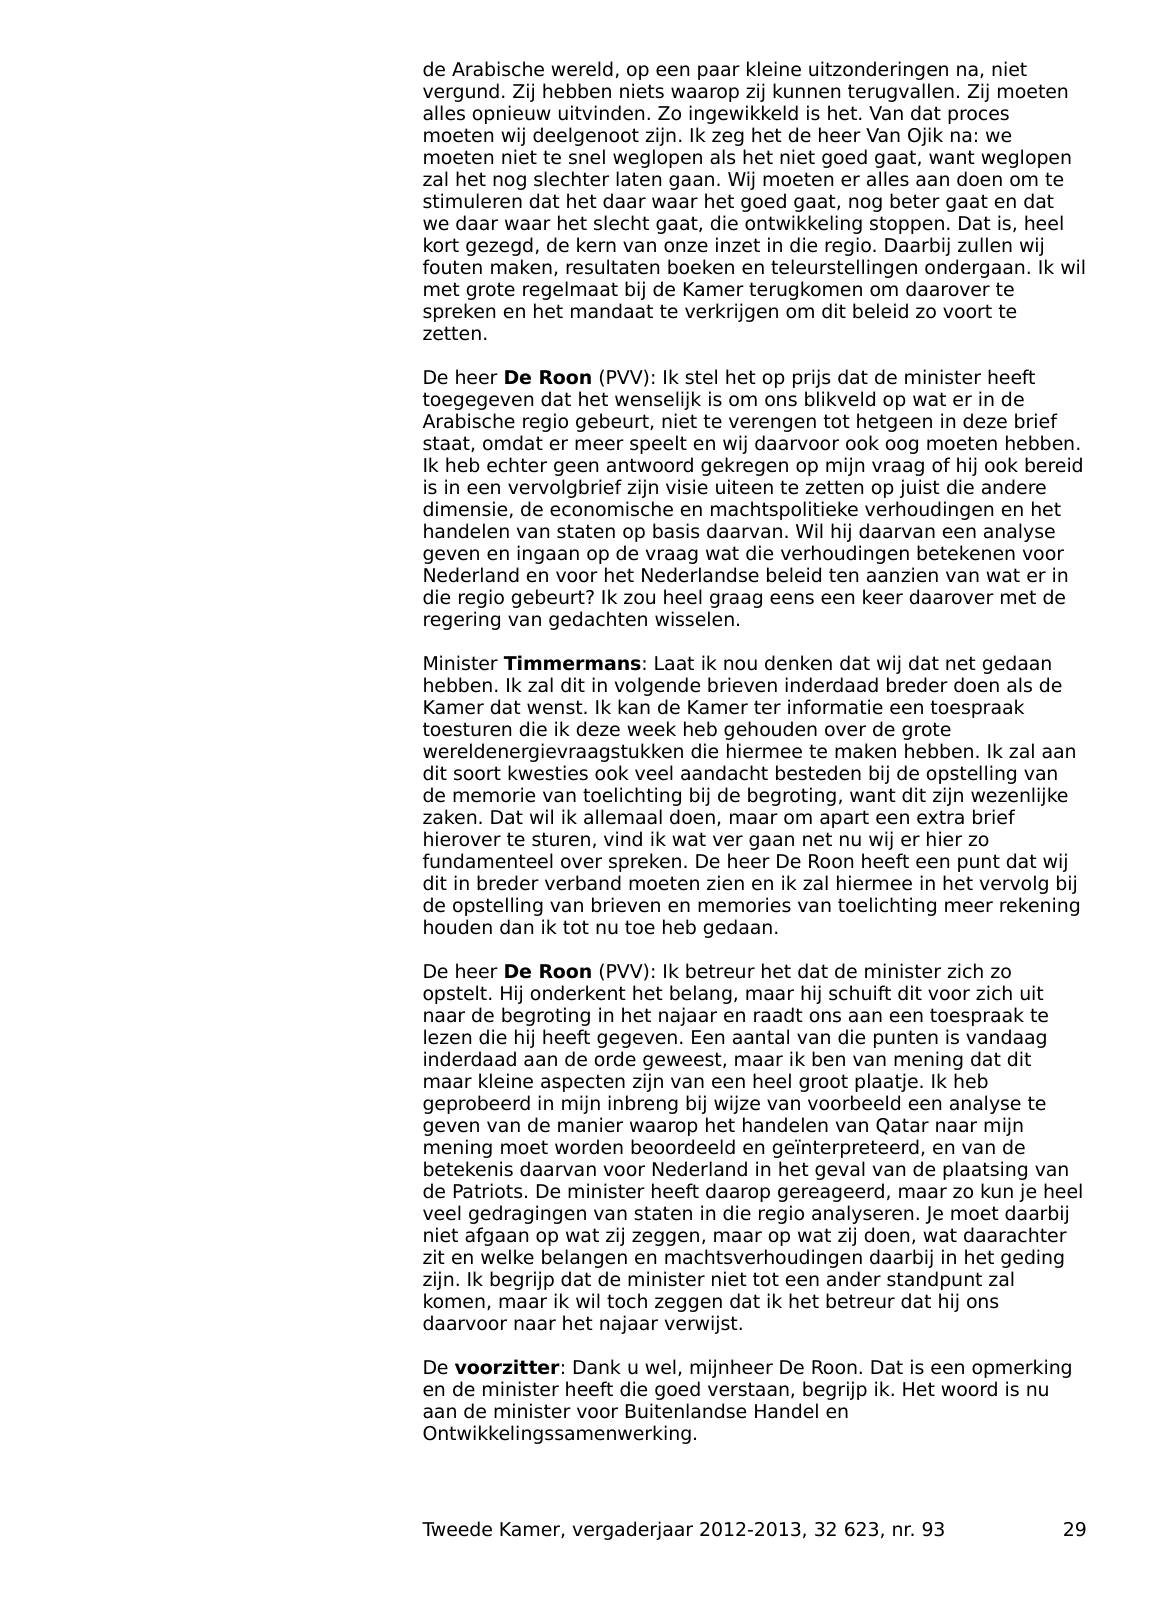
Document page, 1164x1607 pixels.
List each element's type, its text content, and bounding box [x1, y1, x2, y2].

text de Arabische wereld, op een paar kleine uitzonderingen na, niet vergund. Zij hebben niets waarop zij kunnen terugvallen. Zij moeten alles opnieuw uitvinden. Zo ingewikkeld is het. Van dat proces moeten wij deelgenoot zijn. Ik zeg het de heer Van Ojik na: we moeten niet te snel weglopen als het niet goed gaat, want weglopen zal het nog slechter laten gaan. Wij moeten er alles aan doen om te stimuleren dat het daar waar het goed gaat, nog beter gaat en dat we daar waar het slecht gaat, die ontwikkeling stoppen. Dat is, heel kort gezegd, de kern van onze inzet in die regio. Daarbij zullen wij fouten maken, resultaten boeken en teleurstellingen ondergaan. Ik wil met grote regelmaat bij de Kamer terugkomen om daarover te spreken en het mandaat te verkrijgen om dit beleid zo voort te zetten. [422, 59, 1087, 345]
text Minister Timmermans: Laat ik nou denken dat wij dat net gedaan hebben. Ik zal dit in volgende brieven inderdaad breder doen als de Kamer dat wenst. Ik kan de Kamer ter informatie een toespraak toesturen die ik deze week heb gehouden over de grote wereldenergievraagstukken die hiermee te maken hebben. Ik zal aan dit soort kwesties ook veel aandacht besteden bij de opstelling van de memorie van toelichting bij de begroting, want dit zijn wezenlijke zaken. Dat wil ik allemaal doen, maar om apart een extra brief hierover te sturen, vind ik wat ver gaan net nu wij er hier zo fundamenteel over spreken. De heer De Roon heeft een punt dat wij dit in breder verband moeten zien en ik zal hiermee in het vervolg bij de opstelling van brieven en memories van toelichting meer rekening houden dan ik tot nu toe heb gedaan. [422, 653, 1087, 939]
text De heer De Roon (PVV): Ik stel het op prijs dat de minister heeft toegegeven dat het wenselijk is om ons blikveld op wat er in de Arabische regio gebeurt, niet te verengen tot hetgeen in deze brief staat, omdat er meer speelt en wij daarvoor ook oog moeten hebben. Ik heb echter geen antwoord gekregen op mijn vraag of hij ook bereid is in een vervolgbrief zijn visie uiteen te zetten op juist die andere dimensie, de economische en machtspolitieke verhoudingen en het handelen van staten op basis daarvan. Wil hij daarvan een analyse geven en ingaan op de vraag wat die verhoudingen betekenen voor Nederland en voor het Nederlandse beleid ten aanzien van wat er in die regio gebeurt? Ik zou heel graag eens een keer daarover met de regering van gedachten wisselen. [422, 367, 1087, 631]
text De heer De Roon (PVV): Ik betreur het dat de minister zich zo opstelt. Hij onderkent het belang, maar hij schuift dit voor zich uit naar de begroting in het najaar en raadt ons aan een toespraak te lezen die hij heeft gegeven. Een aantal van die punten is vandaag inderdaad aan de orde geweest, maar ik ben van mening dat dit maar kleine aspecten zijn van een heel groot plaatje. Ik heb geprobeerd in mijn inbreng bij wijze van voorbeeld een analyse te geven van de manier waarop het handelen van Qatar naar mijn mening moet worden beoordeeld en geïnterpreteerd, en van de betekenis daarvan voor Nederland in het geval van de plaatsing van de Patriots. De minister heeft daarop gereageerd, maar zo kun je heel veel gedragingen van staten in die regio analyseren. Je moet daarbij niet afgaan op wat zij zeggen, maar op wat zij doen, wat daarachter zit en welke belangen en machtsverhoudingen daarbij in het geding zijn. Ik begrijp dat de minister niet tot een ander standpunt zal komen, maar ik wil toch zeggen dat ik het betreur dat hij ons daarvoor naar het najaar verwijst. [422, 961, 1087, 1334]
text De voorzitter: Dank u wel, mijnheer De Roon. Dat is een opmerking en de minister heeft die goed verstaan, begrijp ik. Het woord is nu aan de minister voor Buitenlandse Handel en Ontwikkelingssamenwerking. [422, 1357, 1087, 1444]
